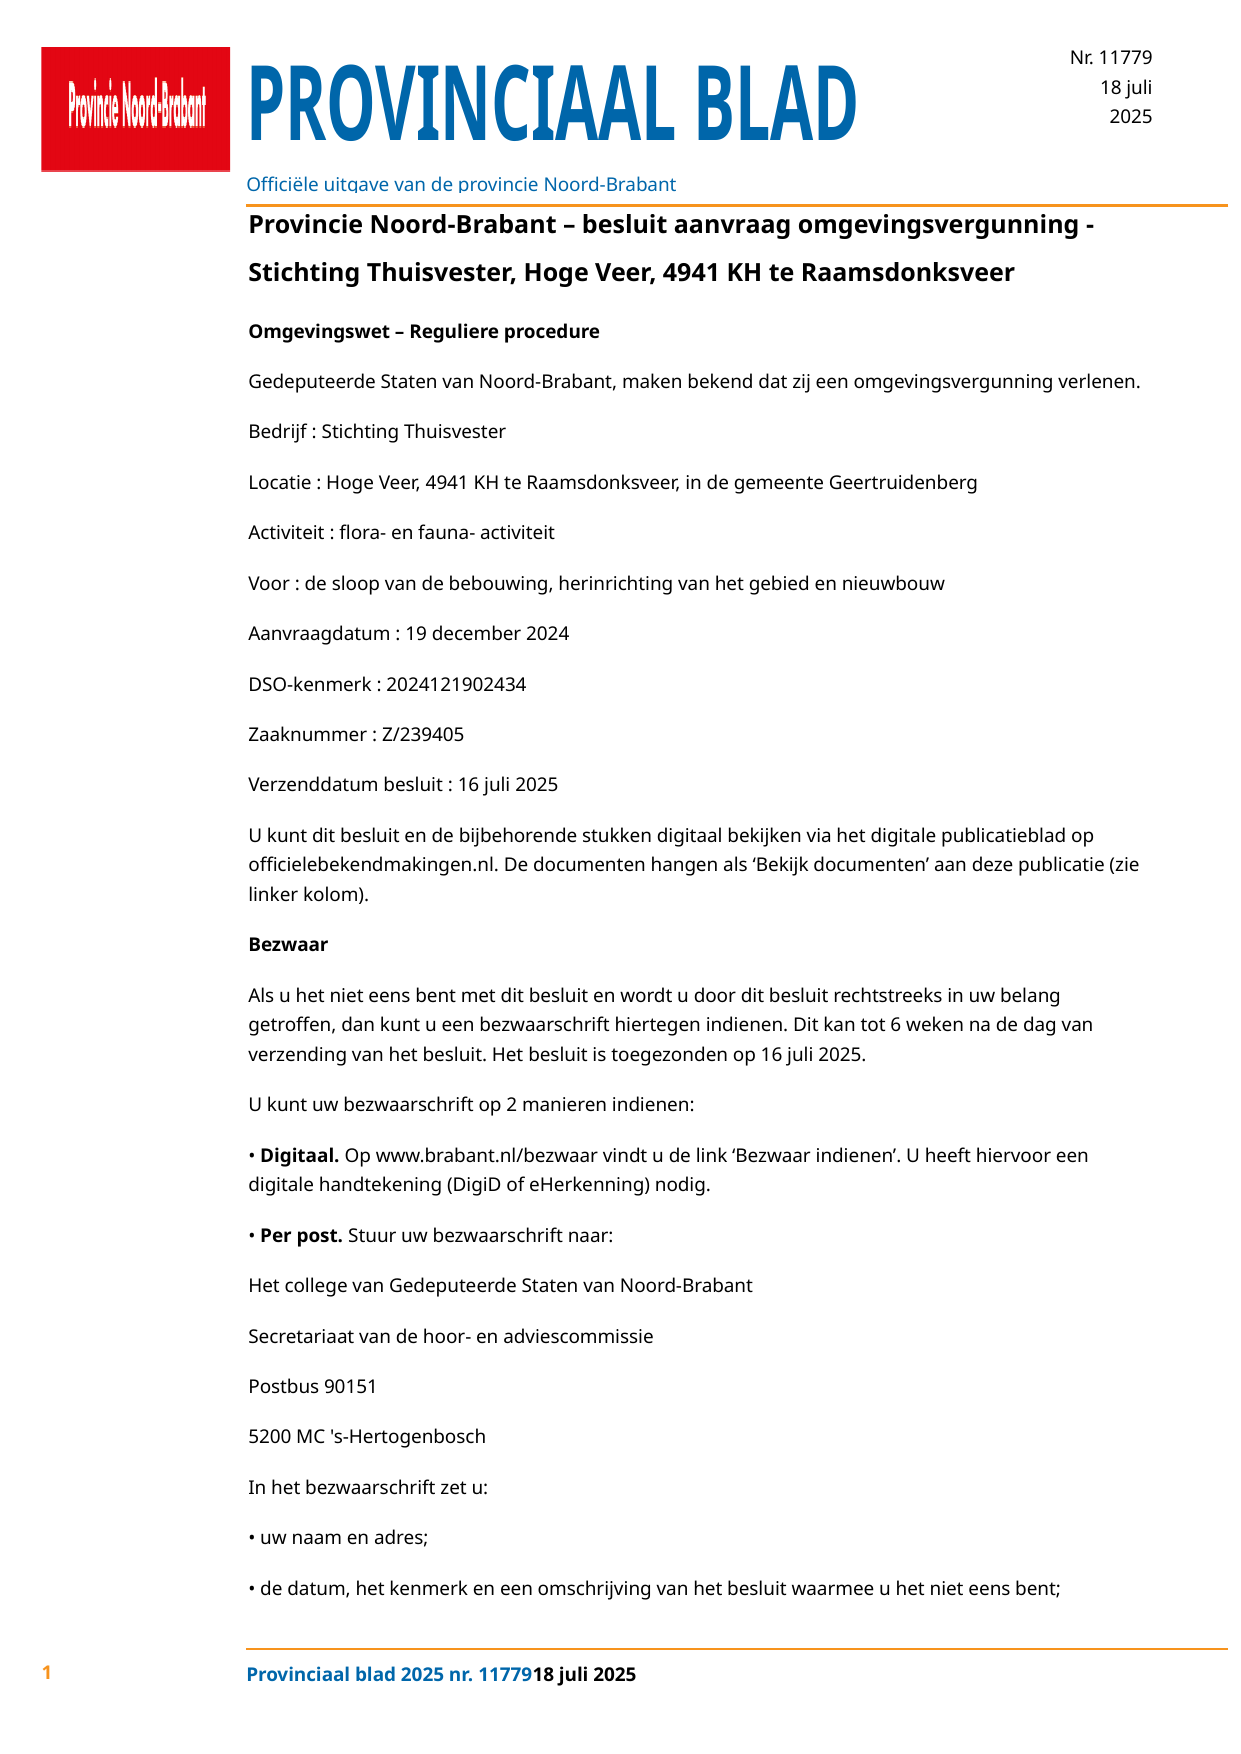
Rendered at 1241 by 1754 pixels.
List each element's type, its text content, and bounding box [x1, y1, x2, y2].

text Verzenddatum besluit : 16 juli 2025 [248, 772, 1152, 797]
text Gedeputeerde Staten van Noord-Brabant, maken bekend dat zij een omgevingsvergunning verlenen. [248, 368, 1152, 394]
text Omgevingswet – Reguliere procedure [248, 318, 1152, 344]
text 5200 MC 's‑Hertogenbosch [248, 1424, 1152, 1449]
picture [41, 47, 231, 172]
text Secretariaat van de hoor- en adviescommissie [248, 1323, 1152, 1349]
text Het college van Gedeputeerde Staten van Noord-Brabant [248, 1272, 1152, 1298]
text • uw naam en adres; [248, 1524, 1152, 1550]
text • Per post. Stuur uw bezwaarschrift naar: [248, 1222, 1152, 1248]
text DSO-kenmerk : 2024121902434 [248, 671, 1152, 697]
text Als u het niet eens bent met dit besluit en wordt u door dit besluit rechtstreeks in uw belang getroffen, dan kunt u een bezwaarschrift hiertegen indienen. Dit kan tot 6 weken na de dag van verzending van het besluit. Het besluit is toegezonden op 16 juli 2025. [248, 982, 1152, 1067]
text In het bezwaarschrift zet u: [248, 1474, 1152, 1500]
text Provincie Noord-Brabant – besluit aanvraag omgevingsvergunning - Stichting Thuisvester, Hoge Veer, 4941 KH te Raamsdonksveer [248, 207, 1152, 288]
text Postbus 90151 [248, 1373, 1152, 1399]
text • Digitaal. Op www.brabant.nl/bezwaar vindt u de link ‘Bezwaar indienen’. U heeft hiervoor een digitale handtekening (DigiD of eHerkenning) nodig. [248, 1142, 1152, 1197]
text U kunt uw bezwaarschrift op 2 manieren indienen: [248, 1092, 1152, 1117]
text Activiteit : flora- en fauna- activiteit [248, 519, 1152, 545]
text Zaaknummer : Z/239405 [248, 721, 1152, 747]
text • de datum, het kenmerk en een omschrijving van het besluit waarmee u het niet eens bent; [248, 1575, 1152, 1601]
text Bedrijf : Stichting Thuisvester [248, 419, 1152, 444]
text Voor : de sloop van de bebouwing, herinrichting van het gebied en nieuwbouw [248, 570, 1152, 596]
text Bezwaar [248, 932, 1152, 957]
text Aanvraagdatum : 19 december 2024 [248, 620, 1152, 646]
text U kunt dit besluit en de bijbehorende stukken digitaal bekijken via het digitale publicatieblad op officielebekendmakingen.nl. De documenten hangen als ‘Bekijk documenten’ aan deze publicatie (zie linker kolom). [248, 822, 1152, 907]
text Locatie : Hoge Veer, 4941 KH te Raamsdonksveer, in de gemeente Geertruidenberg [248, 469, 1152, 495]
